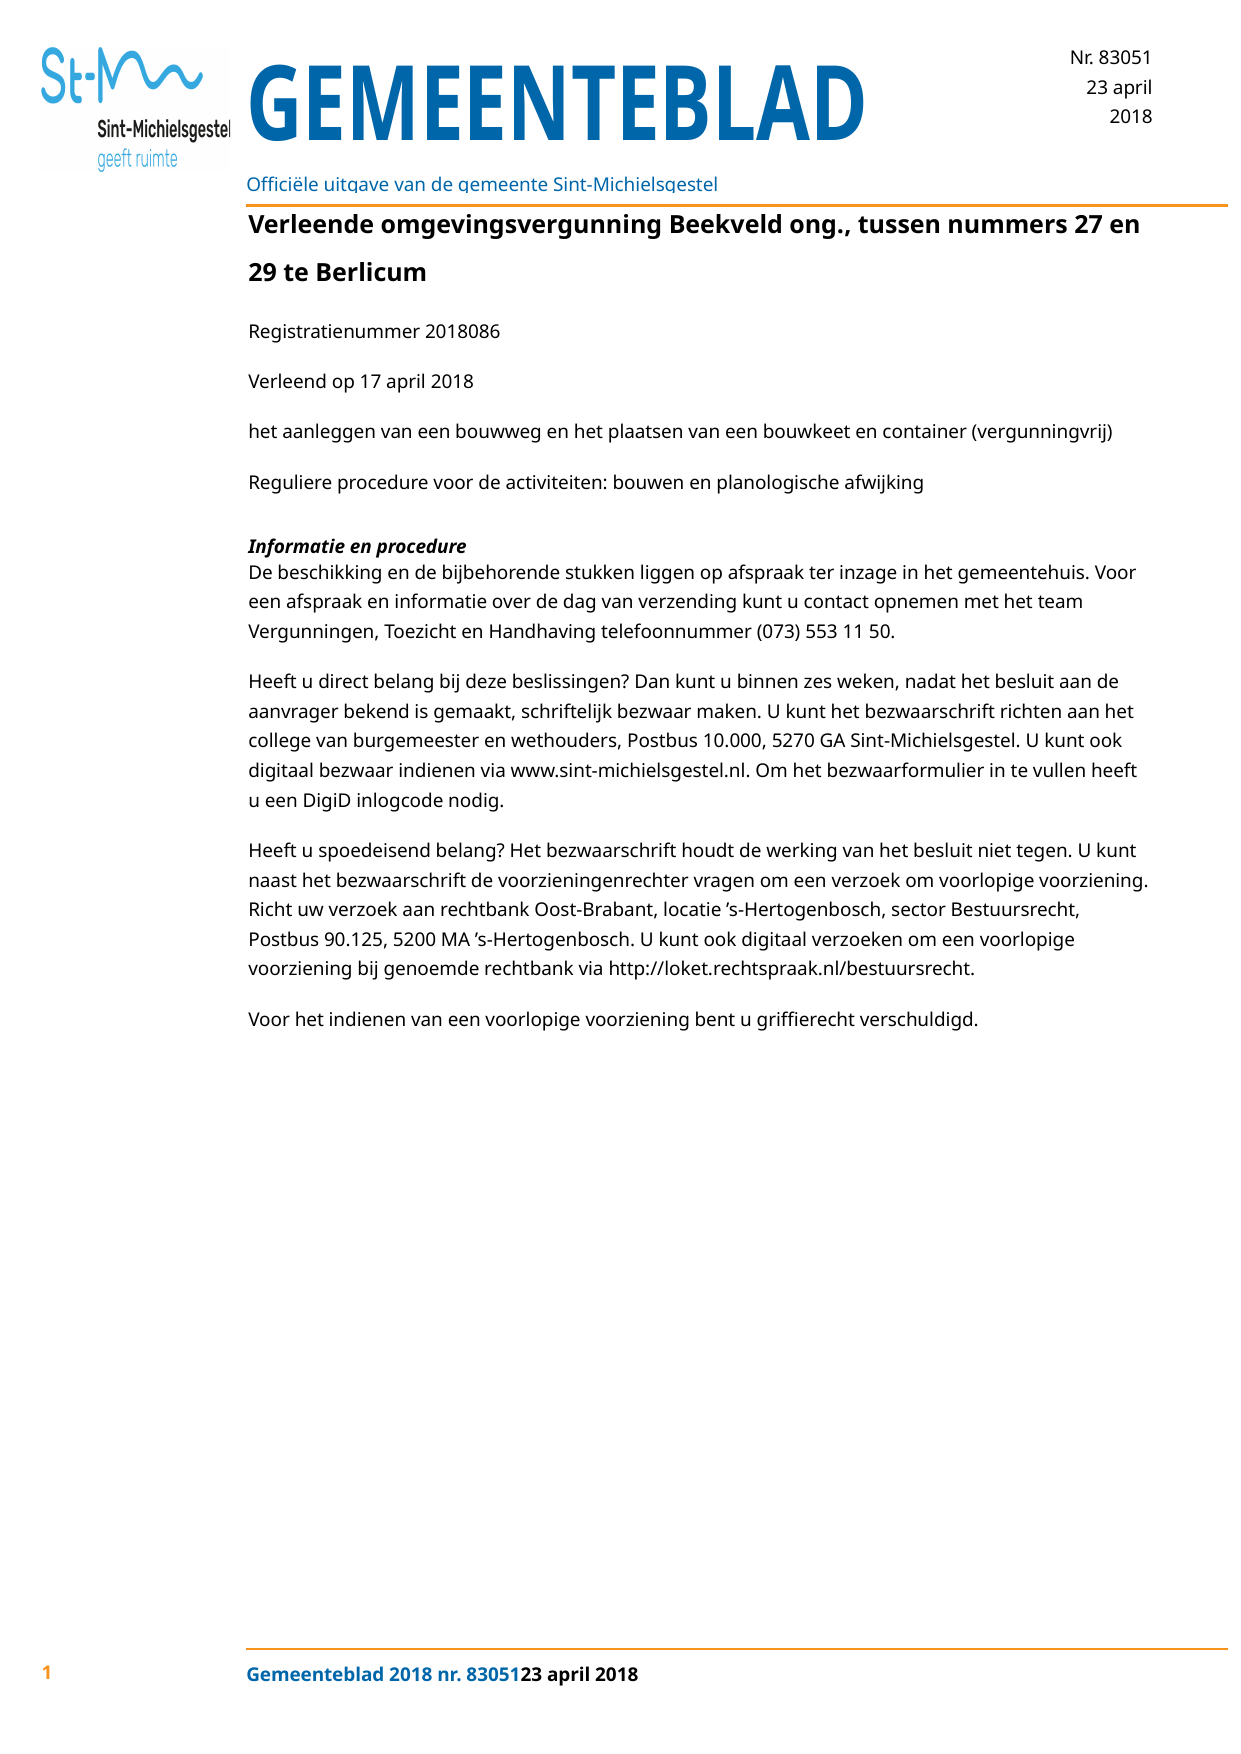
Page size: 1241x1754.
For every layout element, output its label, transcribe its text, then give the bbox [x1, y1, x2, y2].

text Heeft u direct belang bij deze beslissingen? Dan kunt u binnen zes weken, nadat het besluit aan de aanvrager bekend is gemaakt, schriftelijk bezwaar maken. U kunt het bezwaarschrift richten aan het college van burgemeester en wethouders, Postbus 10.000, 5270 GA Sint-Michielsgestel. U kunt ook digitaal bezwaar indienen via www.sint-michielsgestel.nl. Om het bezwaarformulier in te vullen heeft u een DigiD inlogcode nodig. [248, 668, 1152, 812]
text het aanleggen van een bouwweg en het plaatsen van een bouwkeet en container (vergunningvrij) [248, 419, 1152, 444]
picture [41, 47, 231, 172]
text Verleend op 17 april 2018 [248, 368, 1152, 394]
text De beschikking en de bijbehorende stukken liggen op afspraak ter inzage in het gemeentehuis. Voor een afspraak en informatie over de dag van verzending kunt u contact opnemen met het team Vergunningen, Toezicht en Handhaving telefoonnummer (073) 553 11 50. [248, 559, 1152, 644]
text Heeft u spoedeisend belang? Het bezwaarschrift houdt de werking van het besluit niet tegen. U kunt naast het bezwaarschrift de voorzieningenrechter vragen om een verzoek om voorlopige voorziening. Richt uw verzoek aan rechtbank Oost-Brabant, locatie ’s-Hertogenbosch, sector Bestuursrecht, Postbus 90.125, 5200 MA ’s-Hertogenbosch. U kunt ook digitaal verzoeken om een voorlopige voorziening bij genoemde rechtbank via http://loket.rechtspraak.nl/bestuursrecht. [248, 837, 1152, 981]
text Reguliere procedure voor de activiteiten: bouwen en planologische afwijking [248, 469, 1152, 495]
text Registratienummer 2018086 [248, 318, 1152, 344]
text Informatie en procedure [248, 533, 1152, 559]
text Voor het indienen van een voorlopige voorziening bent u griffierecht verschuldigd. [248, 1006, 1152, 1032]
text Verleende omgevingsvergunning Beekveld ong., tussen nummers 27 en 29 te Berlicum [248, 207, 1152, 288]
